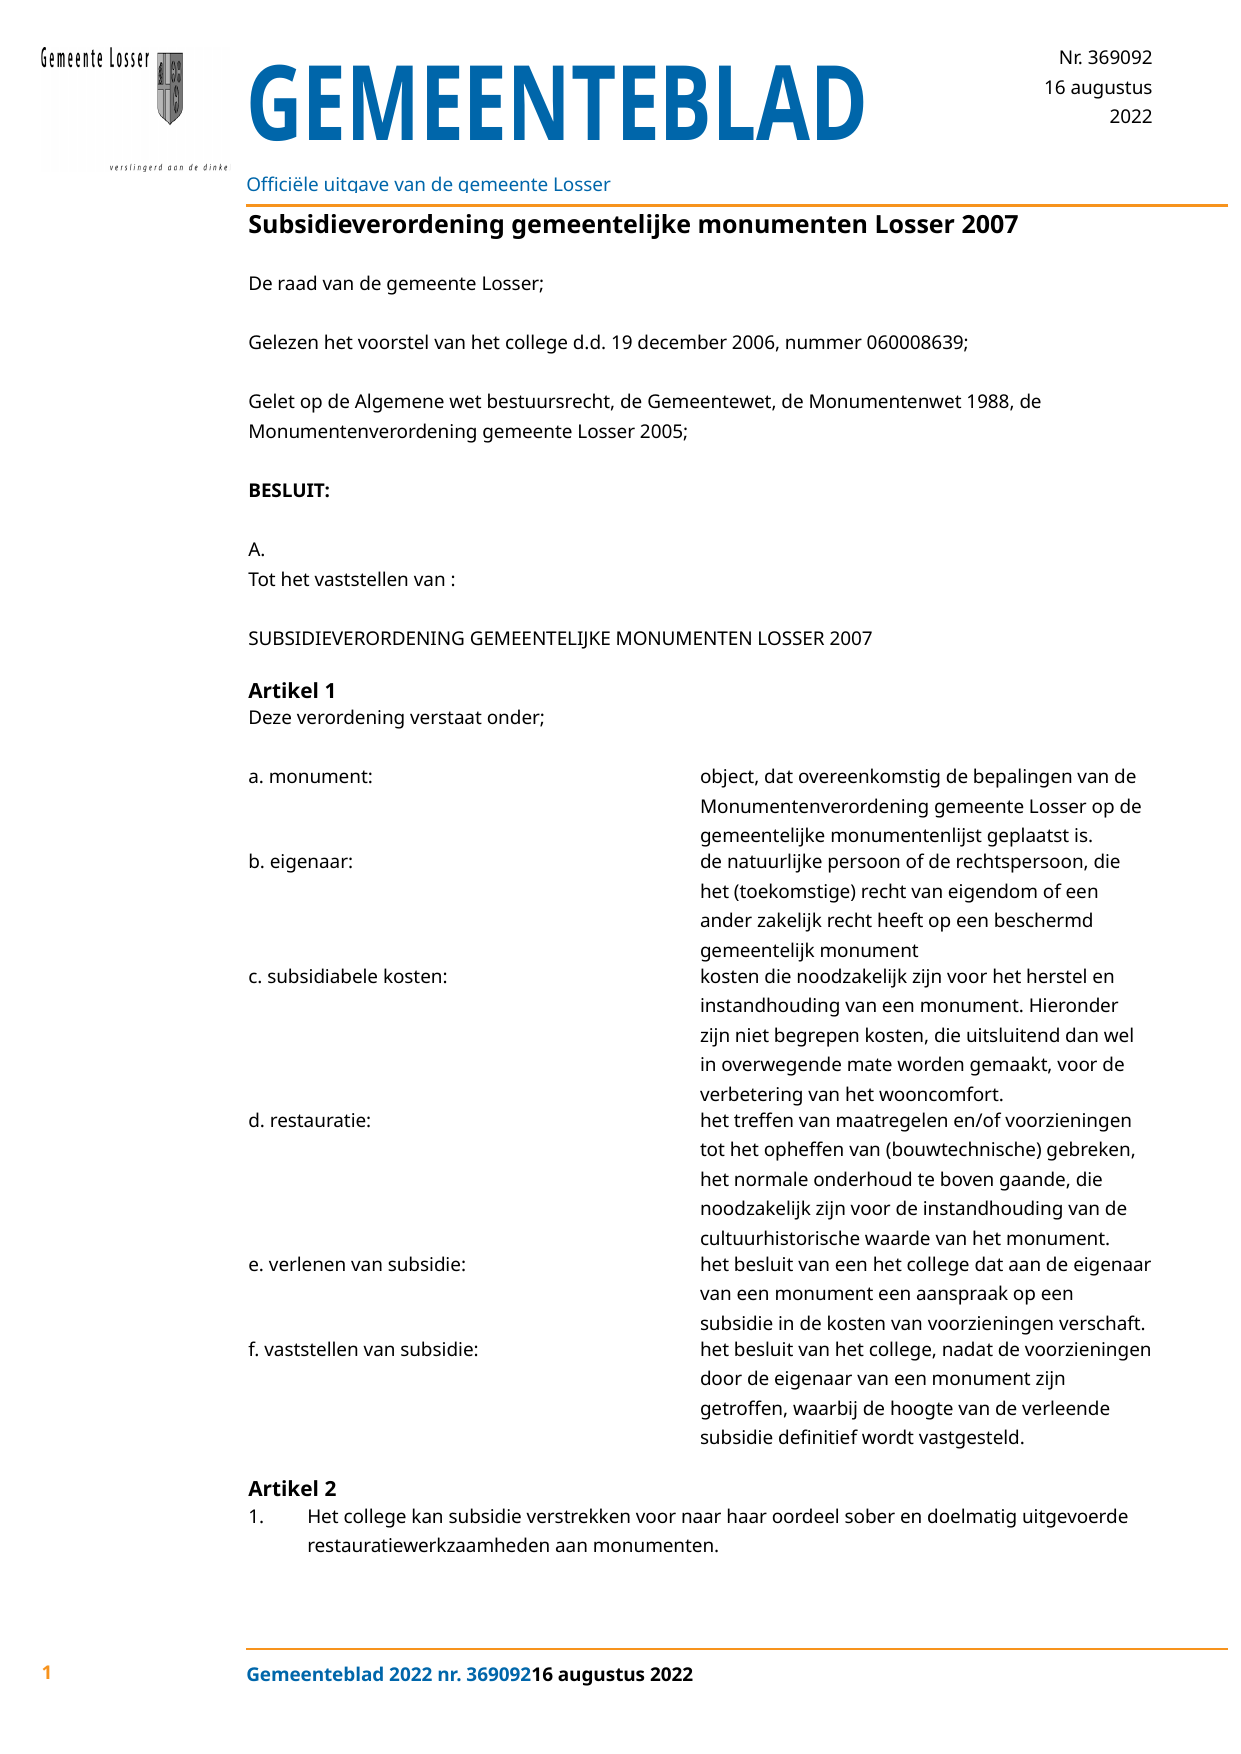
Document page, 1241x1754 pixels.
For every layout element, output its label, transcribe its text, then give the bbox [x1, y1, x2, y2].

text De raad van de gemeente Losser; [248, 270, 1152, 296]
table_cell b. eigenaar: [248, 848, 700, 963]
text A. [248, 537, 1152, 562]
text Gelezen het voorstel van het college d.d. 19 december 2006, nummer 060008639; [248, 329, 1152, 355]
table_cell het treffen van maatregelen en/of voorzieningen tot het opheffen van (bouwtechnische) gebreken, het normale onderhoud te boven gaande, die noodzakelijk zijn voor de instandhouding van de cultuurhistorische waarde van het monument. [700, 1107, 1152, 1251]
table_cell de natuurlijke persoon of de rechtspersoon, die het (toekomstige) recht van eigendom of een ander zakelijk recht heeft op een beschermd gemeentelijk monument [700, 848, 1152, 963]
table_cell het besluit van een het college dat aan de eigenaar van een monument een aanspraak op een subsidie in de kosten van voorzieningen verschaft. [700, 1251, 1152, 1336]
text Deze verordening verstaat onder; [248, 704, 1152, 730]
picture [41, 47, 231, 172]
table_cell kosten die noodzakelijk zijn voor het herstel en instandhouding van een monument. Hieronder zijn niet begrepen kosten, die uitsluitend dan wel in overwegende mate worden gemaakt, voor de verbetering van het wooncomfort. [700, 963, 1152, 1107]
text SUBSIDIEVERORDENING GEMEENTELIJKE MONUMENTEN LOSSER 2007 [248, 625, 1152, 651]
text Subsidieverordening gemeentelijke monumenten Losser 2007 [248, 207, 1152, 241]
text Artikel 2 [248, 1474, 1152, 1503]
table_cell e. verlenen van subsidie: [248, 1251, 700, 1336]
text Artikel 1 [248, 676, 1152, 704]
table_cell het besluit van het college, nadat de voorzieningen door de eigenaar van een monument zijn getroffen, waarbij de hoogte van de verleende subsidie definitief wordt vastgesteld. [700, 1336, 1152, 1450]
table_cell c. subsidiabele kosten: [248, 963, 700, 1107]
table_cell f. vaststellen van subsidie: [248, 1336, 700, 1450]
text BESLUIT: [248, 477, 1152, 503]
table_header a. monument: [248, 764, 700, 848]
text Gelet op de Algemene wet bestuursrecht, de Gemeentewet, de Monumentenwet 1988, de Monumentenverordening gemeente Losser 2005; [248, 389, 1152, 444]
list Het college kan subsidie verstrekken voor naar haar oordeel sober en doelmatig uitgevoerde restauratiewerkzaamheden aan monumenten. [248, 1503, 1152, 1558]
text Tot het vaststellen van : [248, 566, 1152, 592]
table_header object, dat overeenkomstig de bepalingen van de Monumentenverordening gemeente Losser op de gemeentelijke monumentenlijst geplaatst is. [700, 764, 1152, 848]
table_cell d. restauratie: [248, 1107, 700, 1251]
